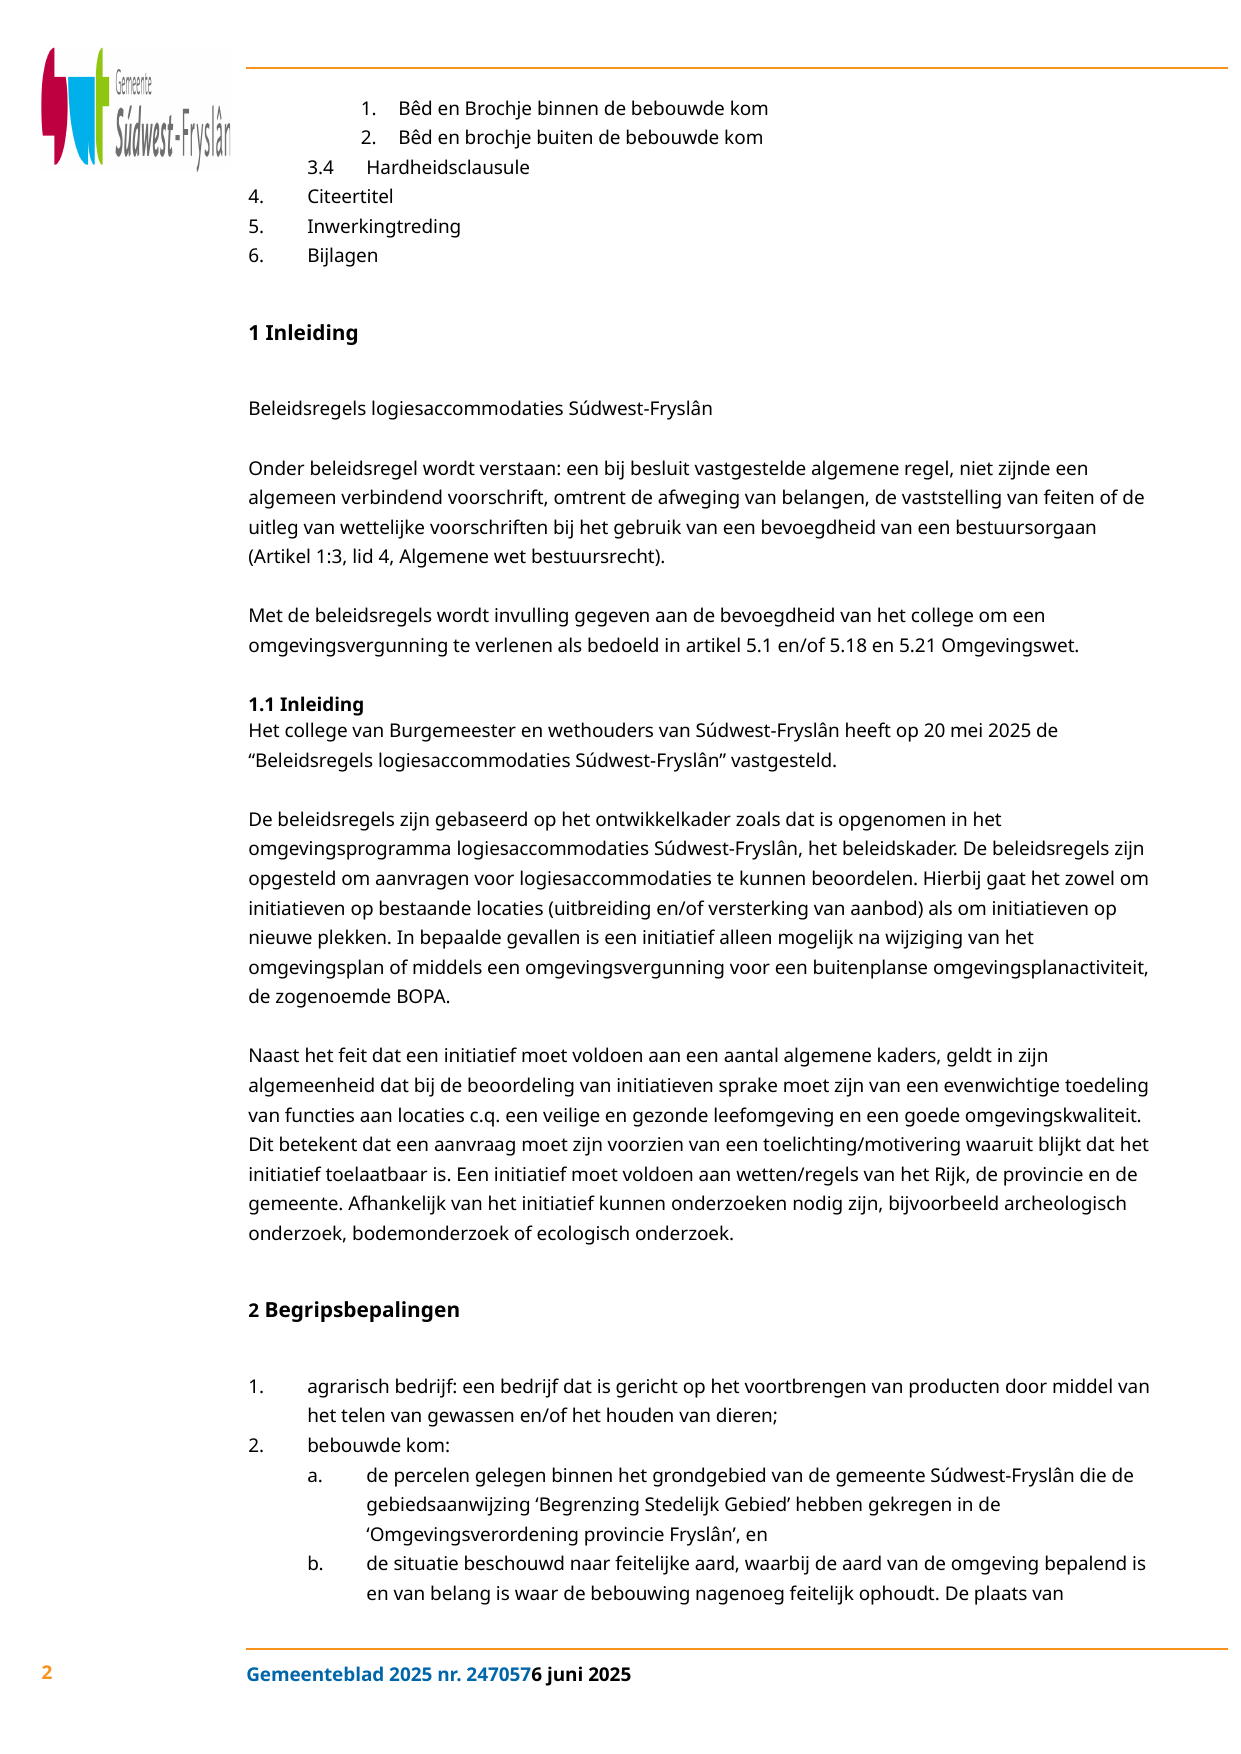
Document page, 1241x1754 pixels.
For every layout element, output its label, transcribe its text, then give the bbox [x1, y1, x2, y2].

list Bêd en Brochje binnen de bebouwde kom [361, 95, 1152, 121]
picture [41, 47, 231, 172]
text Beleidsregels logiesaccommodaties Súdwest-Fryslân [248, 396, 1152, 421]
text Met de beleidsregels wordt invulling gegeven aan de bevoegdheid van het college om een omgevingsvergunning te verlenen als bedoeld in artikel 5.1 en/of 5.18 en 5.21 Omgevingswet. [248, 603, 1152, 658]
list de percelen gelegen binnen het grondgebied van de gemeente Súdwest-Fryslân die de gebiedsaanwijzing ‘Begrenzing Stedelijk Gebied’ hebben gekregen in de ‘Omgevingsverordening provincie Fryslân’, en [307, 1462, 1152, 1547]
list Bijlagen [248, 243, 1152, 268]
text 2 Begripsbepalingen [248, 1295, 1152, 1324]
list Citeertitel [248, 183, 1152, 209]
text 1.1 Inleiding [248, 691, 1152, 717]
list bebouwde kom: [248, 1432, 1152, 1458]
text 1 Inleiding [248, 318, 1152, 346]
text Onder beleidsregel wordt verstaan: een bij besluit vastgestelde algemene regel, niet zijnde een algemeen verbindend voorschrift, omtrent de afweging van belangen, de vaststelling van feiten of de uitleg van wettelijke voorschriften bij het gebruik van een bevoegdheid van een bestuursorgaan (Artikel 1:3, lid 4, Algemene wet bestuursrecht). [248, 455, 1152, 569]
list Bêd en brochje buiten de bebouwde kom [361, 124, 1152, 150]
text Het college van Burgemeester en wethouders van Súdwest-Fryslân heeft op 20 mei 2025 de “Beleidsregels logiesaccommodaties Súdwest-Fryslân” vastgesteld. [248, 717, 1152, 772]
list Inwerkingtreding [248, 213, 1152, 239]
list agrarisch bedrijf: een bedrijf dat is gericht op het voortbrengen van producten door middel van het telen van gewassen en/of het houden van dieren; [248, 1373, 1152, 1428]
text Naast het feit dat een initiatief moet voldoen aan een aantal algemene kaders, geldt in zijn algemeenheid dat bij de beoordeling van initiatieven sprake moet zijn van een evenwichtige toedeling van functies aan locaties c.q. een veilige en gezonde leefomgeving en een goede omgevingskwaliteit. Dit betekent dat een aanvraag moet zijn voorzien van een toelichting/motivering waaruit blijkt dat het initiatief toelaatbaar is. Een initiatief moet voldoen aan wetten/regels van het Rijk, de provincie en de gemeente. Afhankelijk van het initiatief kunnen onderzoeken nodig zijn, bijvoorbeeld archeologisch onderzoek, bodemonderzoek of ecologisch onderzoek. [248, 1043, 1152, 1246]
list de situatie beschouwd naar feitelijke aard, waarbij de aard van de omgeving bepalend is en van belang is waar de bebouwing nagenoeg feitelijk ophoudt. De plaats van [307, 1551, 1152, 1606]
text De beleidsregels zijn gebaseerd op het ontwikkelkader zoals dat is opgenomen in het omgevingsprogramma logiesaccommodaties Súdwest-Fryslân, het beleidskader. De beleidsregels zijn opgesteld om aanvragen voor logiesaccommodaties te kunnen beoordelen. Hierbij gaat het zowel om initiatieven op bestaande locaties (uitbreiding en/of versterking van aanbod) als om initiatieven op nieuwe plekken. In bepaalde gevallen is een initiatief alleen mogelijk na wijziging van het omgevingsplan of middels een omgevingsvergunning voor een buitenplanse omgevingsplanactiviteit, de zogenoemde BOPA. [248, 806, 1152, 1009]
list Hardheidsclausule [307, 154, 1152, 180]
